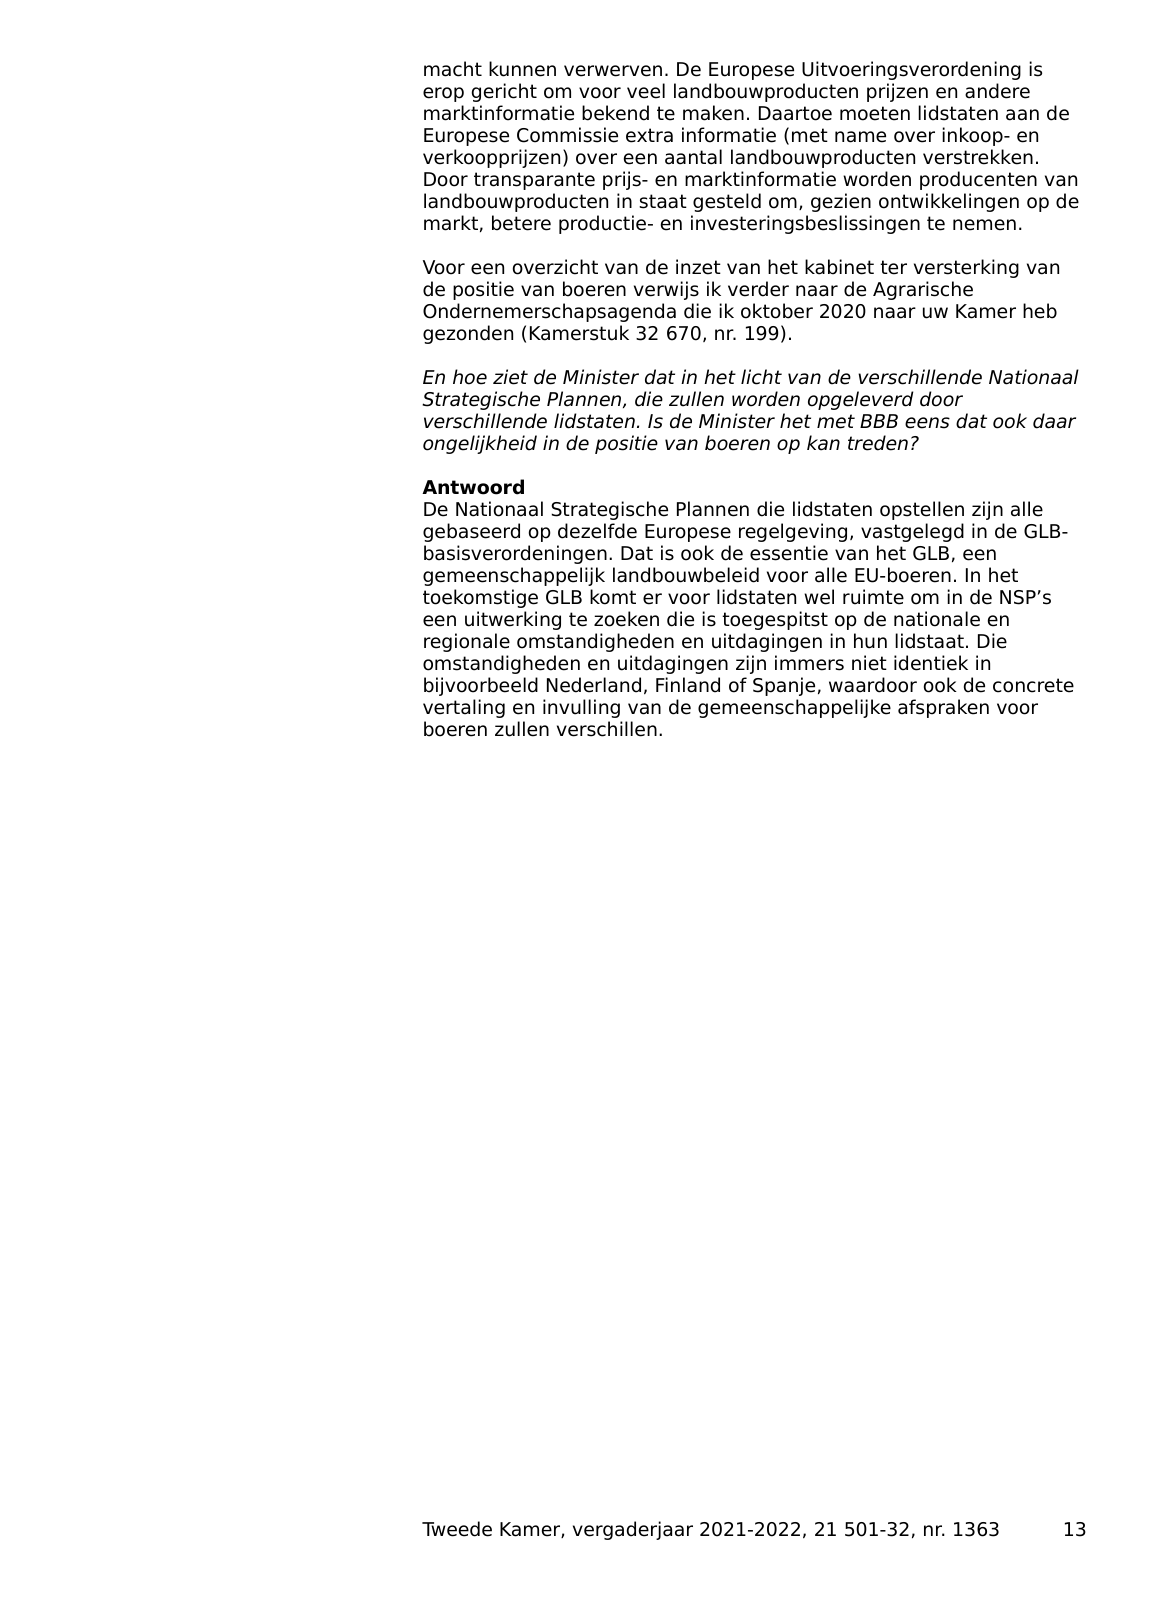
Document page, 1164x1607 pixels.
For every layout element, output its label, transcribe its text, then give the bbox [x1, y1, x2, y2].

text macht kunnen verwerven. De Europese Uitvoeringsverordening is erop gericht om voor veel landbouwproducten prijzen en andere marktinformatie bekend te maken. Daartoe moeten lidstaten aan de Europese Commissie extra informatie (met name over inkoop- en verkoopprijzen) over een aantal landbouwproducten verstrekken. Door transparante prijs- en marktinformatie worden producenten van landbouwproducten in staat gesteld om, gezien ontwikkelingen op de markt, betere productie- en investeringsbeslissingen te nemen. [422, 59, 1087, 235]
text En hoe ziet de Minister dat in het licht van de verschillende Nationaal Strategische Plannen, die zullen worden opgeleverd door verschillende lidstaten. Is de Minister het met BBB eens dat ook daar ongelijkheid in de positie van boeren op kan treden? [422, 367, 1087, 455]
text Voor een overzicht van de inzet van het kabinet ter versterking van de positie van boeren verwijs ik verder naar de Agrarische Ondernemerschapsagenda die ik oktober 2020 naar uw Kamer heb gezonden (Kamerstuk 32 670, nr. 199). [422, 257, 1087, 345]
subtitle Antwoord [422, 477, 1087, 499]
text De Nationaal Strategische Plannen die lidstaten opstellen zijn alle gebaseerd op dezelfde Europese regelgeving, vastgelegd in de GLB-basisverordeningen. Dat is ook de essentie van het GLB, een gemeenschappelijk landbouwbeleid voor alle EU-boeren. In het toekomstige GLB komt er voor lidstaten wel ruimte om in de NSP’s een uitwerking te zoeken die is toegespitst op de nationale en regionale omstandigheden en uitdagingen in hun lidstaat. Die omstandigheden en uitdagingen zijn immers niet identiek in bijvoorbeeld Nederland, Finland of Spanje, waardoor ook de concrete vertaling en invulling van de gemeenschappelijke afspraken voor boeren zullen verschillen. [422, 499, 1087, 741]
